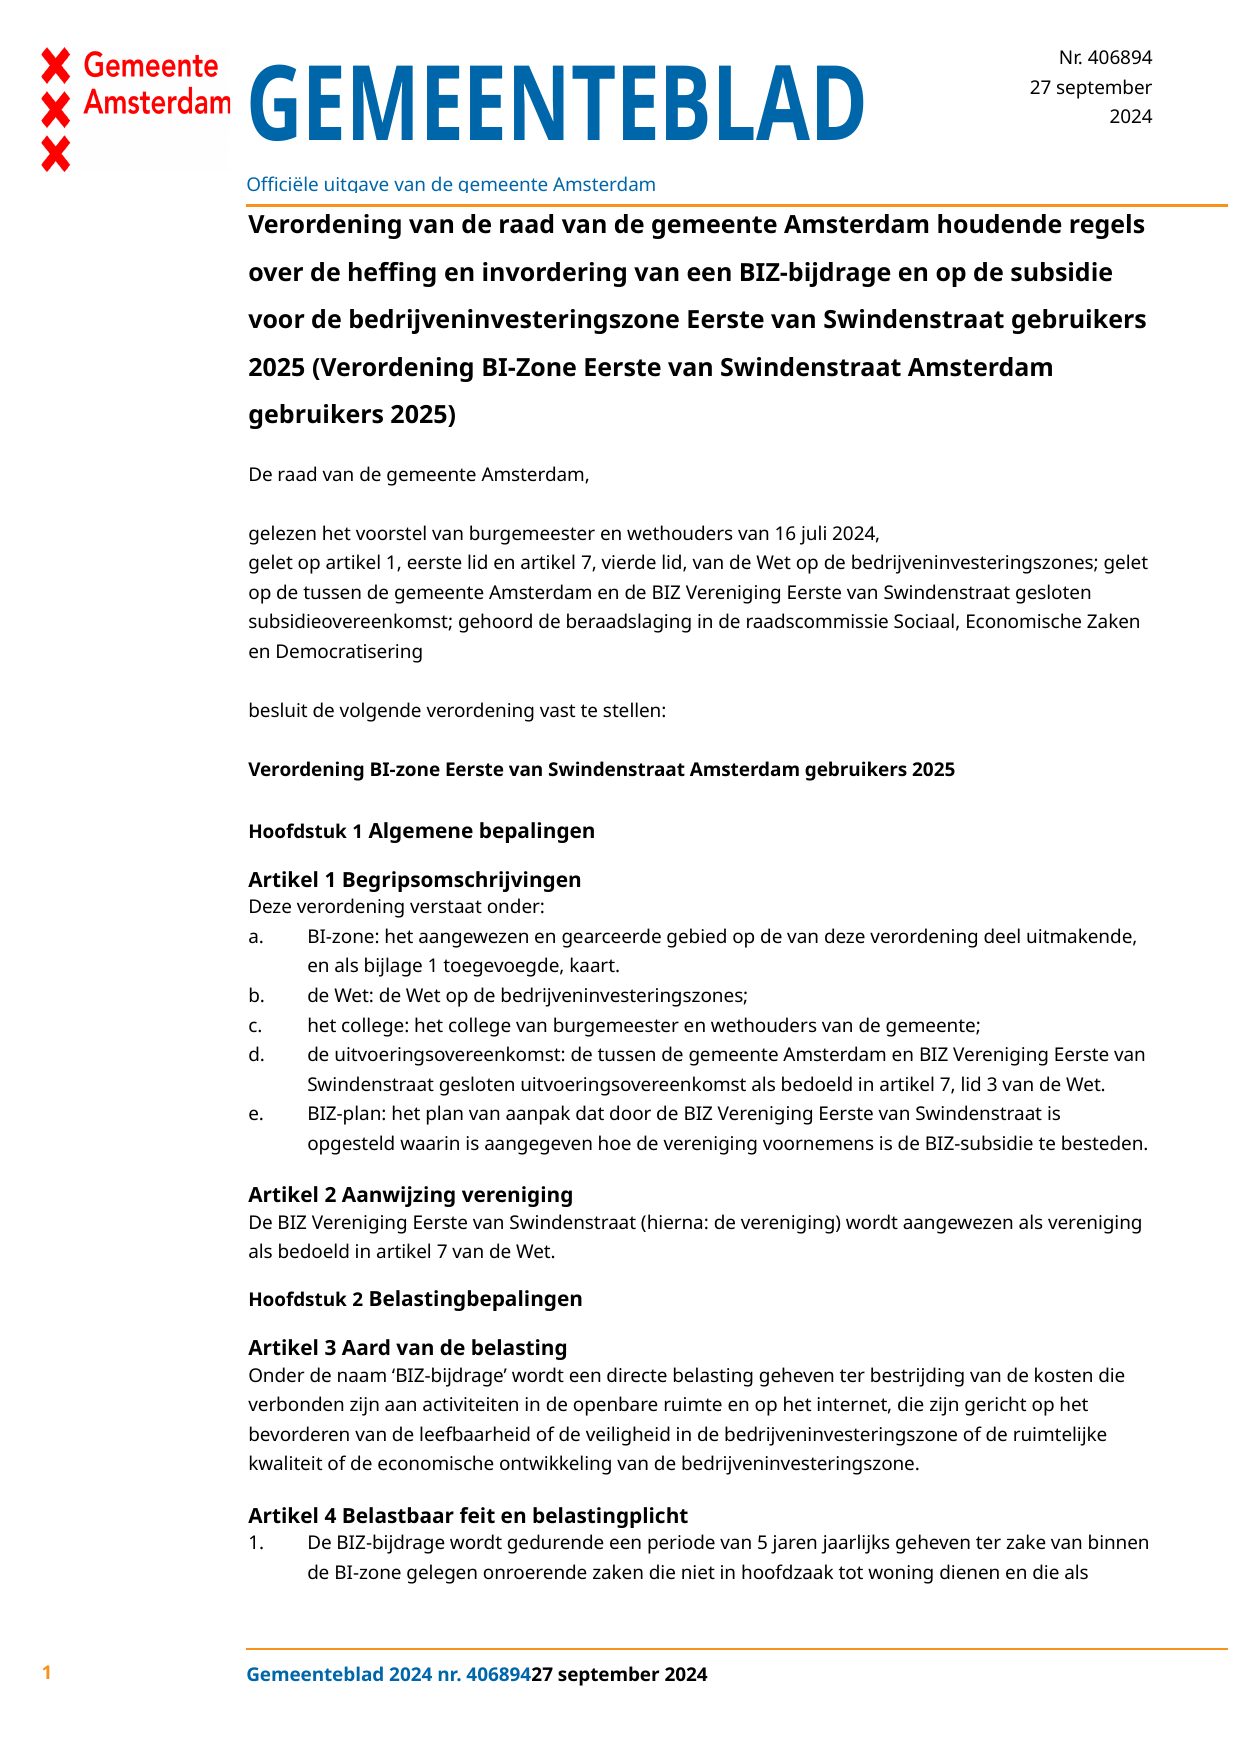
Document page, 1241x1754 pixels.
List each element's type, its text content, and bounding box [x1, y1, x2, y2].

picture [41, 47, 231, 172]
text Artikel 4 Belastbaar feit en belastingplicht [248, 1501, 1152, 1529]
list BIZ-plan: het plan van aanpak dat door de BIZ Vereniging Eerste van Swindenstraat is opgesteld waarin is aangegeven hoe de vereniging voornemens is de BIZ-subsidie te besteden. [248, 1101, 1152, 1156]
text gelet op artikel 1, eerste lid en artikel 7, vierde lid, van de Wet op de bedrijveninvesteringszones; gelet op de tussen de gemeente Amsterdam en de BIZ Vereniging Eerste van Swindenstraat gesloten subsidieovereenkomst; gehoord de beraadslaging in de raadscommissie Sociaal, Economische Zaken en Democratisering [248, 549, 1152, 664]
text Deze verordening verstaat onder: [248, 893, 1152, 919]
text Onder de naam ‘BIZ-bijdrage’ wordt een directe belasting geheven ter bestrijding van de kosten die verbonden zijn aan activiteiten in de openbare ruimte en op het internet, die zijn gericht op het bevorderen van de leefbaarheid of de veiligheid in de bedrijveninvesteringszone of de ruimtelijke kwaliteit of de economische ontwikkeling van de bedrijveninvesteringszone. [248, 1362, 1152, 1476]
text Hoofdstuk 2 Belastingbepalingen [248, 1284, 1152, 1313]
text Artikel 2 Aanwijzing vereniging [248, 1181, 1152, 1209]
text Verordening BI-zone Eerste van Swindenstraat Amsterdam gebruikers 2025 [248, 757, 1152, 782]
text Verordening van de raad van de gemeente Amsterdam houdende regels over de heffing en invordering van een BIZ-bijdrage en op de subsidie voor de bedrijveninvesteringszone Eerste van Swindenstraat gebruikers 2025 (Verordening BI-Zone Eerste van Swindenstraat Amsterdam gebruikers 2025) [248, 207, 1152, 431]
text gelezen het voorstel van burgemeester en wethouders van 16 juli 2024, [248, 520, 1152, 546]
list de uitvoeringsovereenkomst: de tussen de gemeente Amsterdam en BIZ Vereniging Eerste van Swindenstraat gesloten uitvoeringsovereenkomst als bedoeld in artikel 7, lid 3 van de Wet. [248, 1041, 1152, 1097]
list de Wet: de Wet op de bedrijveninvesteringszones; [248, 982, 1152, 1008]
text Artikel 3 Aard van de belasting [248, 1333, 1152, 1362]
list De BIZ-bijdrage wordt gedurende een periode van 5 jaren jaarlijks geheven ter zake van binnen de BI-zone gelegen onroerende zaken die niet in hoofdzaak tot woning dienen en die als [248, 1529, 1152, 1585]
list het college: het college van burgemeester en wethouders van de gemeente; [248, 1012, 1152, 1037]
text Artikel 1 Begripsomschrijvingen [248, 865, 1152, 893]
text De BIZ Vereniging Eerste van Swindenstraat (hierna: de vereniging) wordt aangewezen als vereniging als bedoeld in artikel 7 van de Wet. [248, 1209, 1152, 1264]
text Hoofdstuk 1 Algemene bepalingen [248, 816, 1152, 844]
text De raad van de gemeente Amsterdam, [248, 461, 1152, 486]
text besluit de volgende verordening vast te stellen: [248, 697, 1152, 723]
list BI-zone: het aangewezen en gearceerde gebied op de van deze verordening deel uitmakende, en als bijlage 1 toegevoegde, kaart. [248, 923, 1152, 978]
